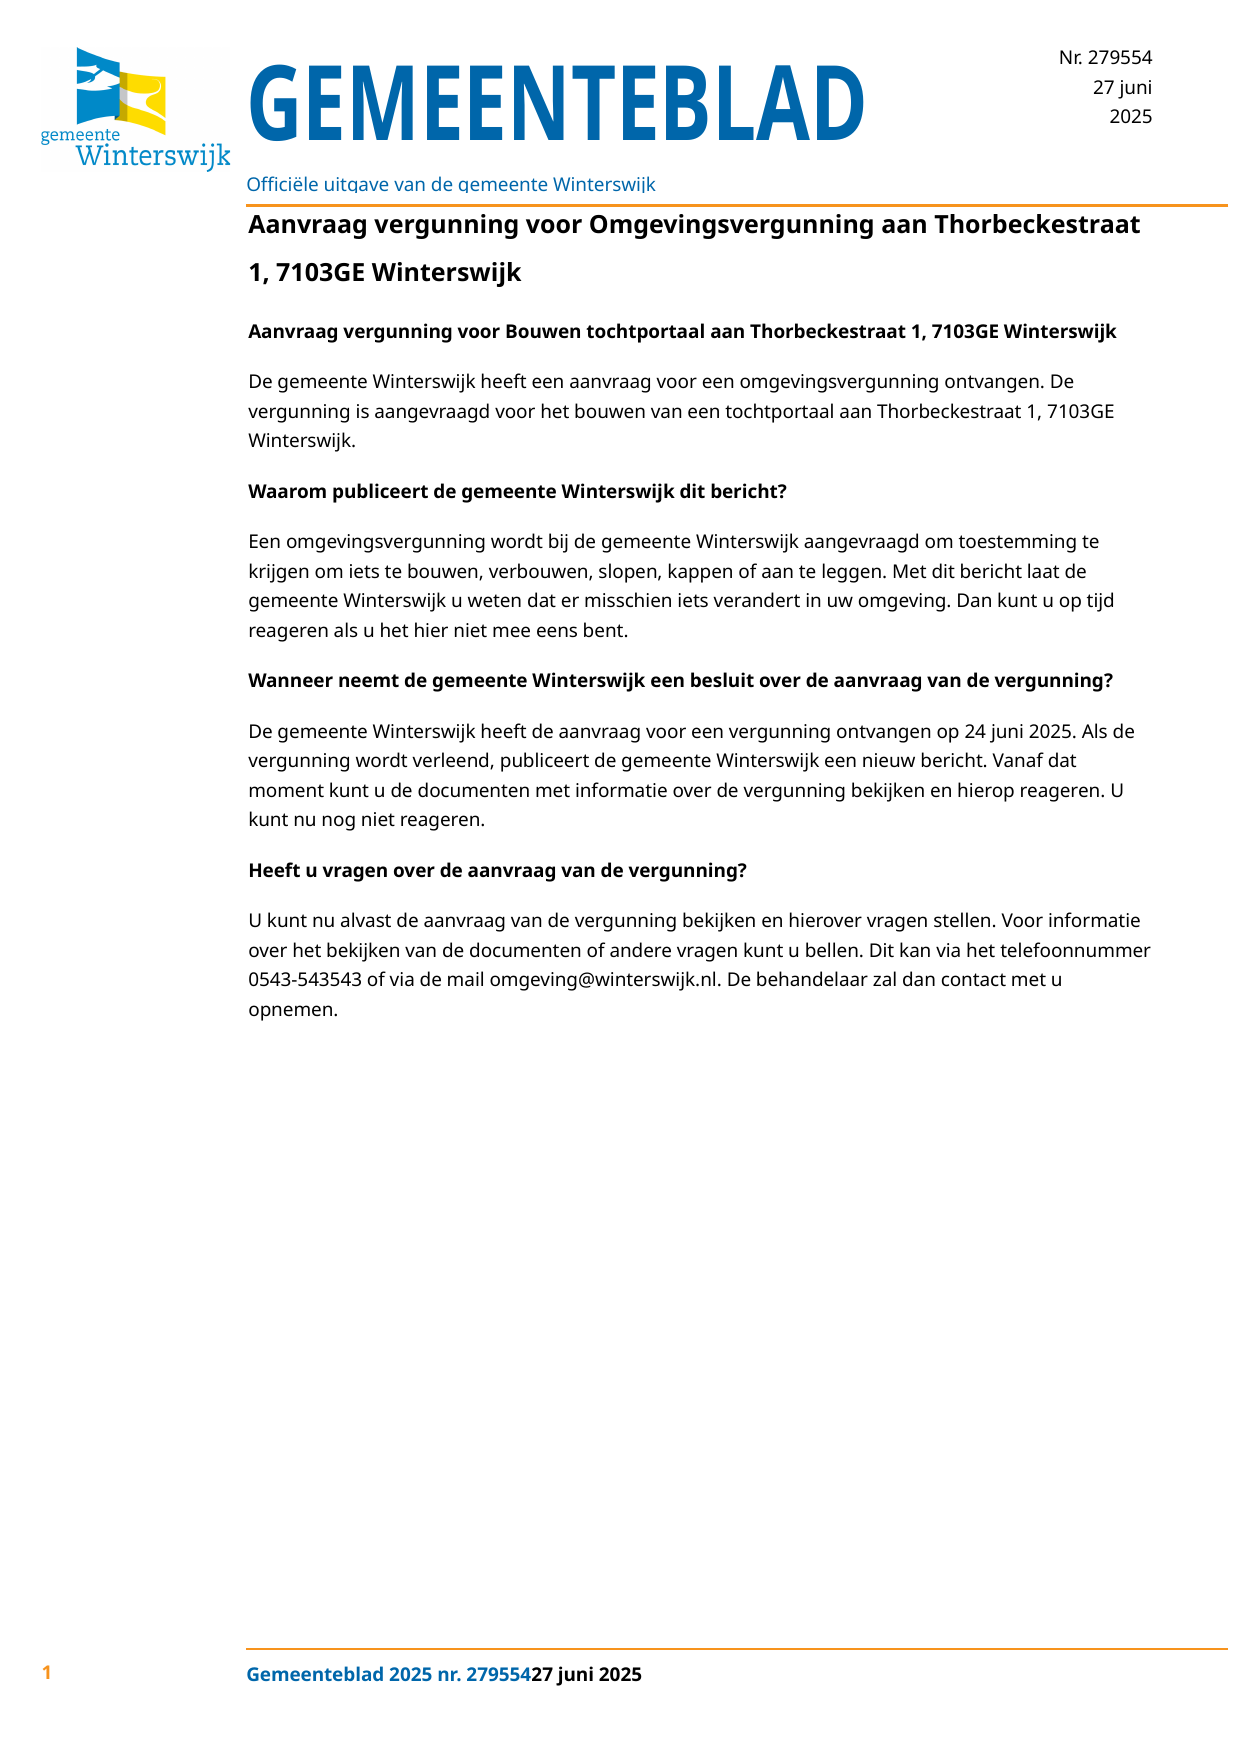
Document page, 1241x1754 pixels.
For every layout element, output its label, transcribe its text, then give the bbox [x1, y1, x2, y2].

text Aanvraag vergunning voor Omgevingsvergunning aan Thorbeckestraat 1, 7103GE Winterswijk [248, 207, 1152, 288]
picture [225, 153, 231, 162]
text Wanneer neemt de gemeente Winterswijk een besluit over de aanvraag van de vergunning? [248, 667, 1152, 693]
picture [41, 47, 231, 172]
text U kunt nu alvast de aanvraag van de vergunning bekijken en hierover vragen stellen. Voor informatie over het bekijken van de documenten of andere vragen kunt u bellen. Dit kan via het telefoonnummer 0543-543543 of via de mail omgeving@winterswijk.nl. De behandelaar zal dan contact met u opnemen. [248, 907, 1152, 1022]
text Waarom publiceert de gemeente Winterswijk dit bericht? [248, 478, 1152, 504]
text De gemeente Winterswijk heeft de aanvraag voor een vergunning ontvangen op 24 juni 2025. Als de vergunning wordt verleend, publiceert de gemeente Winterswijk een nieuw bericht. Vanaf dat moment kunt u de documenten met informatie over de vergunning bekijken en hierop reageren. U kunt nu nog niet reageren. [248, 718, 1152, 832]
text Een omgevingsvergunning wordt bij de gemeente Winterswijk aangevraagd om toestemming te krijgen om iets te bouwen, verbouwen, slopen, kappen of aan te leggen. Met dit bericht laat de gemeente Winterswijk u weten dat er misschien iets verandert in uw omgeving. Dan kunt u op tijd reageren als u het hier niet mee eens bent. [248, 528, 1152, 643]
text De gemeente Winterswijk heeft een aanvraag voor een omgevingsvergunning ontvangen. De vergunning is aangevraagd voor het bouwen van een tochtportaal aan Thorbeckestraat 1, 7103GE Winterswijk. [248, 368, 1152, 453]
text Heeft u vragen over de aanvraag van de vergunning? [248, 857, 1152, 883]
text Aanvraag vergunning voor Bouwen tochtportaal aan Thorbeckestraat 1, 7103GE Winterswijk [248, 318, 1152, 344]
